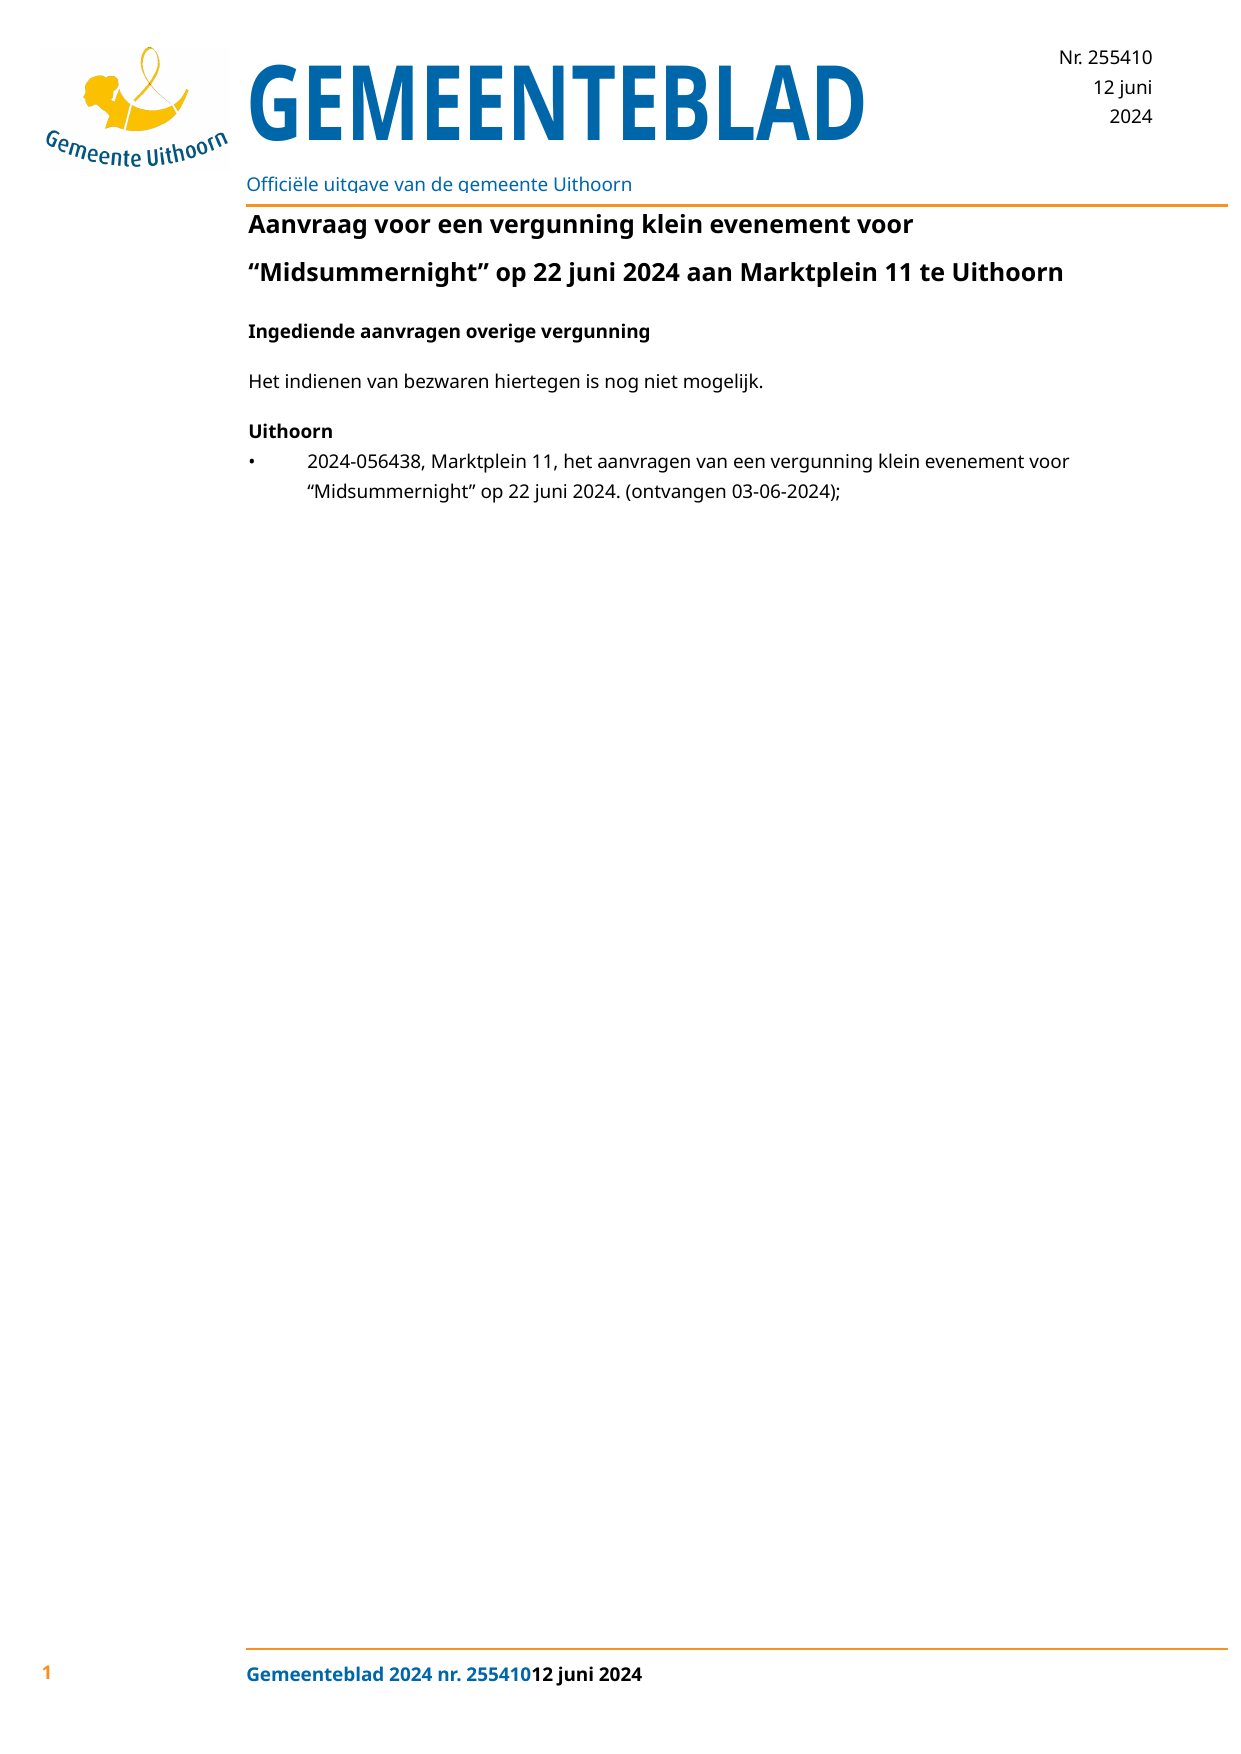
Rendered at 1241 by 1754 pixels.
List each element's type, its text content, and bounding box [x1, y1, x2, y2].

text Uithoorn [248, 419, 1152, 444]
picture [41, 47, 231, 172]
text Aanvraag voor een vergunning klein evenement voor “Midsummernight” op 22 juni 2024 aan Marktplein 11 te Uithoorn [248, 207, 1152, 288]
text Ingediende aanvragen overige vergunning [248, 318, 1152, 344]
list 2024-056438, Marktplein 11, het aanvragen van een vergunning klein evenement voor “Midsummernight” op 22 juni 2024. (ontvangen 03-06-2024); [248, 448, 1152, 504]
text Het indienen van bezwaren hiertegen is nog niet mogelijk. [248, 368, 1152, 394]
